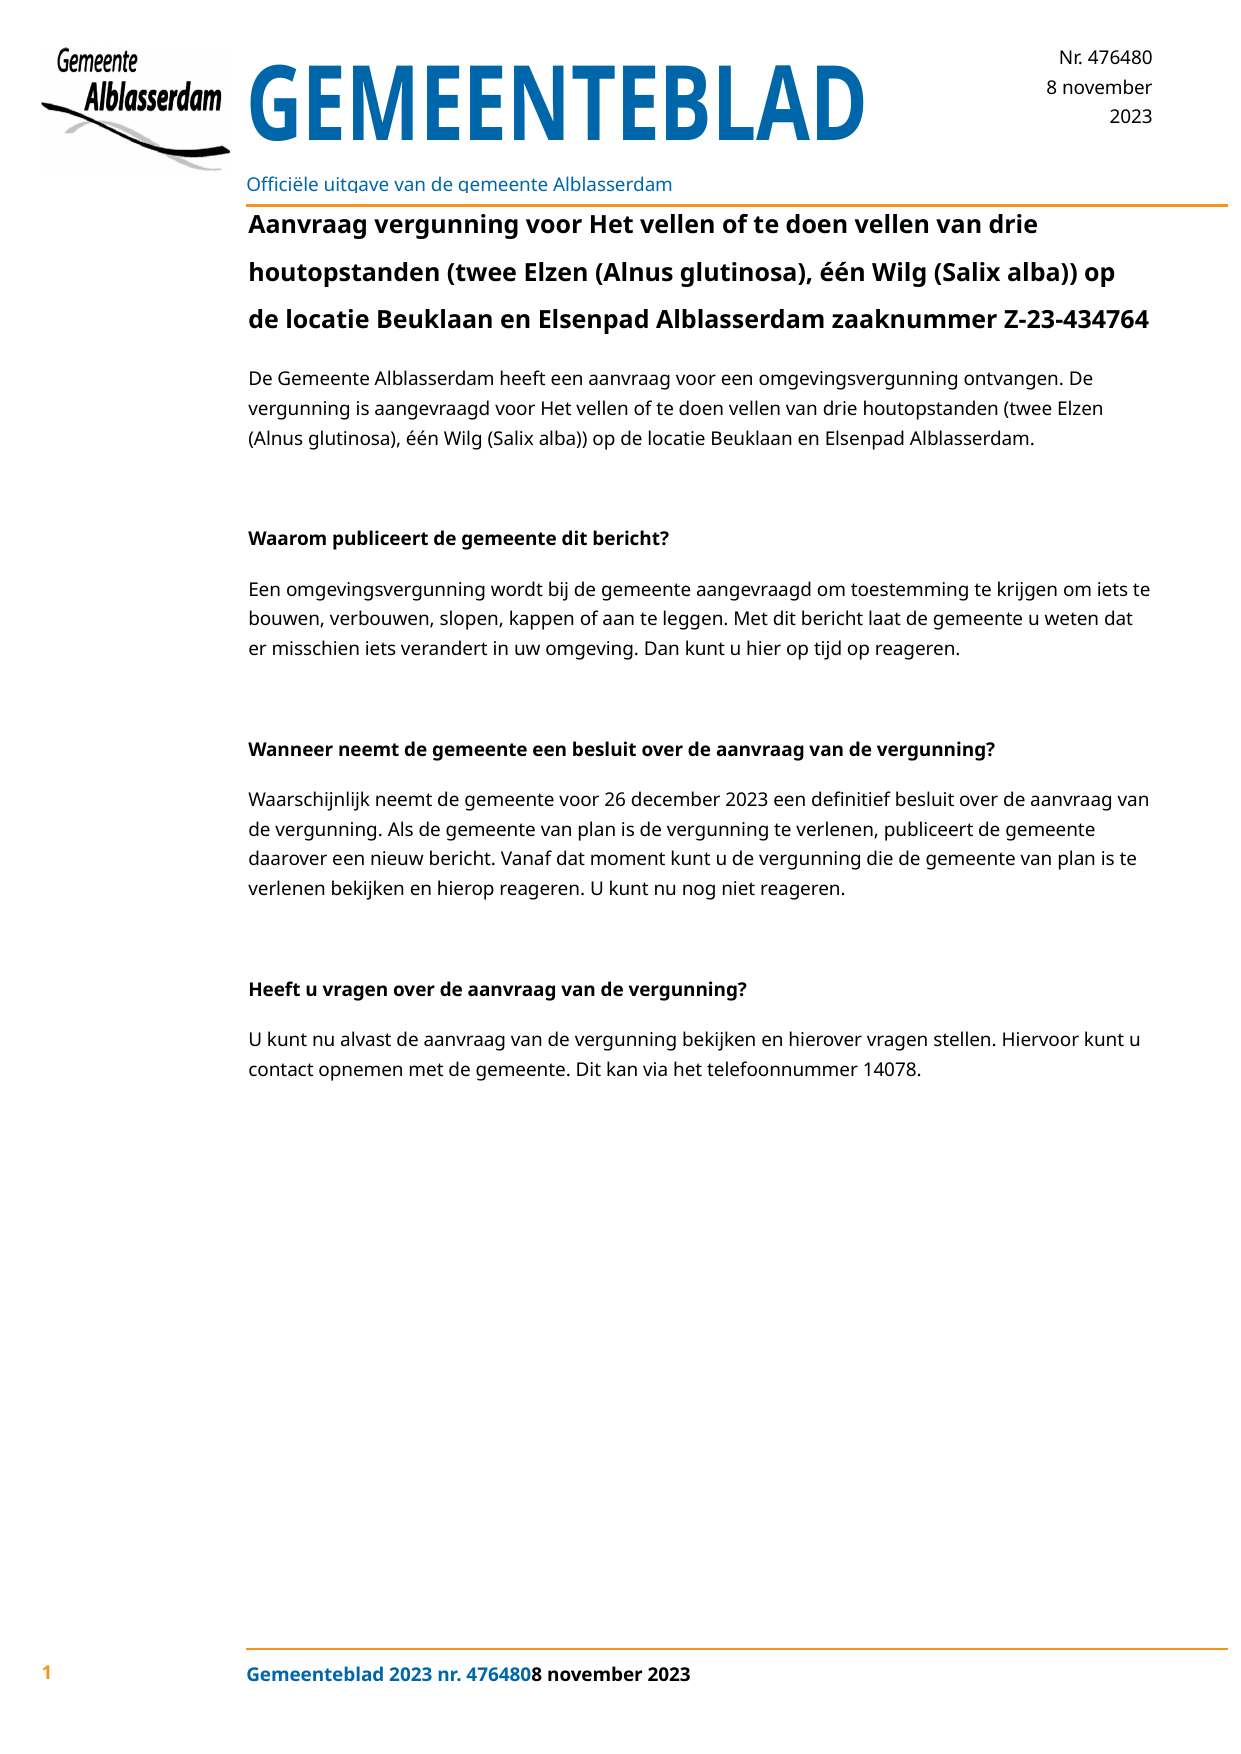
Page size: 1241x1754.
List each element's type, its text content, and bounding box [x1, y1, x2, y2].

text De Gemeente Alblasserdam heeft een aanvraag voor een omgevingsvergunning ontvangen. De vergunning is aangevraagd voor Het vellen of te doen vellen van drie houtopstanden (twee Elzen (Alnus glutinosa), één Wilg (Salix alba)) op de locatie Beuklaan en Elsenpad Alblasserdam. [248, 366, 1152, 450]
text Een omgevingsvergunning wordt bij de gemeente aangevraagd om toestemming te krijgen om iets te bouwen, verbouwen, slopen, kappen of aan te leggen. Met dit bericht laat de gemeente u weten dat er misschien iets verandert in uw omgeving. Dan kunt u hier op tijd op reageren. [248, 576, 1152, 661]
text Aanvraag vergunning voor Het vellen of te doen vellen van drie houtopstanden (twee Elzen (Alnus glutinosa), één Wilg (Salix alba)) op de locatie Beuklaan en Elsenpad Alblasserdam zaaknummer Z-23-434764 [248, 207, 1152, 336]
text U kunt nu alvast de aanvraag van de vergunning bekijken en hierover vragen stellen. Hiervoor kunt u contact opnemen met de gemeente. Dit kan via het telefoonnummer 14078. [248, 1026, 1152, 1082]
text Wanneer neemt de gemeente een besluit over de aanvraag van de vergunning? [248, 736, 1152, 762]
text Heeft u vragen over de aanvraag van de vergunning? [248, 976, 1152, 1002]
picture [41, 47, 231, 172]
text Waarom publiceert de gemeente dit bericht? [248, 526, 1152, 551]
text Waarschijnlijk neemt de gemeente voor 26 december 2023 een definitief besluit over de aanvraag van de vergunning. Als de gemeente van plan is de vergunning te verlenen, publiceert de gemeente daarover een nieuw bericht. Vanaf dat moment kunt u de vergunning die de gemeente van plan is te verlenen bekijken en hierop reageren. U kunt nu nog niet reageren. [248, 786, 1152, 901]
